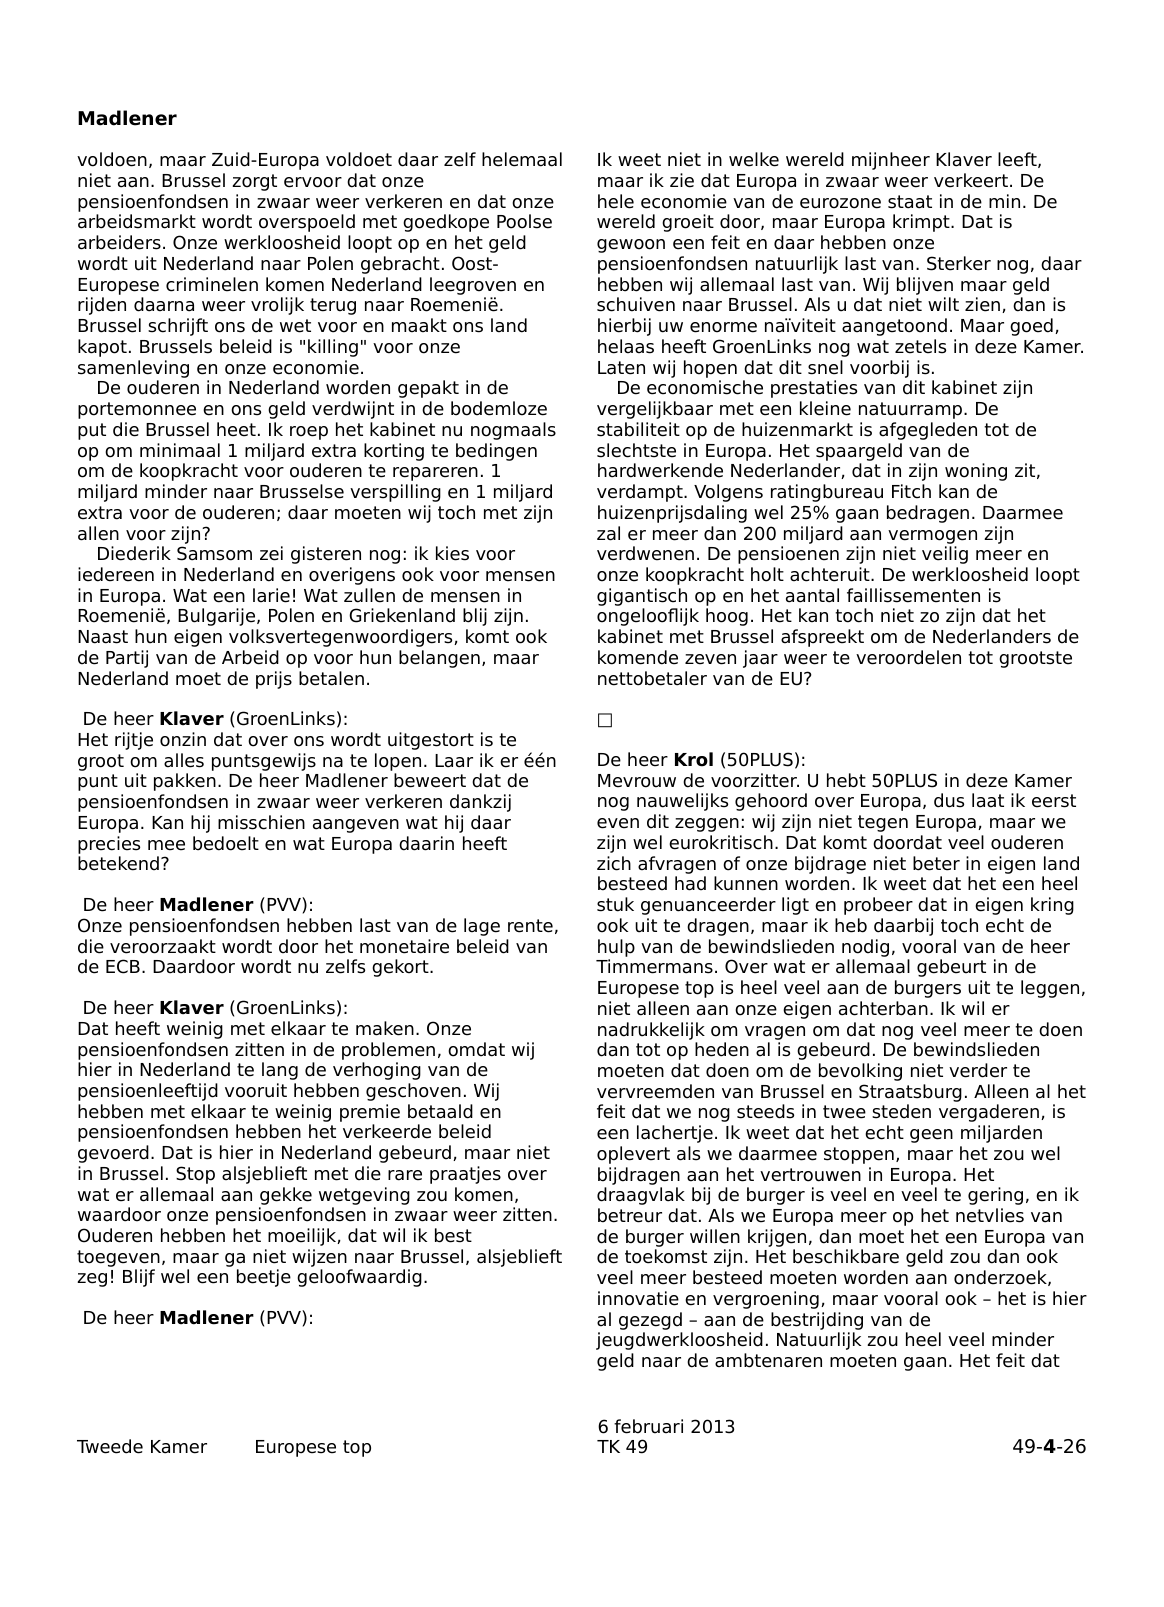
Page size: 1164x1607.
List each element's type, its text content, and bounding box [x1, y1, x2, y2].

text Dat heeft weinig met elkaar te maken. Onze pensioenfondsen zitten in de problemen, omdat wij hier in Nederland te lang de verhoging van de pensioenleeftijd vooruit hebben geschoven. Wij hebben met elkaar te weinig premie betaald en pensioenfondsen hebben het verkeerde beleid gevoerd. Dat is hier in Nederland gebeurd, maar niet in Brussel. Stop alsjeblieft met die rare praatjes over wat er allemaal aan gekke wetgeving zou komen, waardoor onze pensioenfondsen in zwaar weer zitten. Ouderen hebben het moeilijk, dat wil ik best toegeven, maar ga niet wijzen naar Brussel, alsjeblieft zeg! Blijf wel een beetje geloofwaardig. [77, 1019, 567, 1288]
text De heer Madlener (PVV): [77, 1308, 567, 1329]
text De heer Klaver (GroenLinks): [77, 709, 567, 730]
text De heer Klaver (GroenLinks): [77, 998, 567, 1019]
text De economische prestaties van dit kabinet zijn vergelijkbaar met een kleine natuurramp. De stabiliteit op de huizenmarkt is afgegleden tot de slechtste in Europa. Het spaargeld van de hardwerkende Nederlander, dat in zijn woning zit, verdampt. Volgens ratingbureau Fitch kan de huizenprijsdaling wel 25% gaan bedragen. Daarmee zal er meer dan 200 miljard aan vermogen zijn verdwenen. De pensioenen zijn niet veilig meer en onze koopkracht holt achteruit. De werkloosheid loopt gigantisch op en het aantal faillissementen is ongelooflijk hoog. Het kan toch niet zo zijn dat het kabinet met Brussel afspreekt om de Nederlanders de komende zeven jaar weer te veroordelen tot grootste nettobetaler van de EU? [596, 378, 1087, 689]
text voldoen, maar Zuid-Europa voldoet daar zelf helemaal niet aan. Brussel zorgt ervoor dat onze pensioenfondsen in zwaar weer verkeren en dat onze arbeidsmarkt wordt overspoeld met goedkope Poolse arbeiders. Onze werkloosheid loopt op en het geld wordt uit Nederland naar Polen gebracht. Oost-Europese criminelen komen Nederland leegroven en rijden daarna weer vrolijk terug naar Roemenië. Brussel schrijft ons de wet voor en maakt ons land kapot. Brussels beleid is "killing" voor onze samenleving en onze economie. [77, 150, 567, 378]
text De heer Krol (50PLUS): [596, 750, 1087, 771]
text Het rijtje onzin dat over ons wordt uitgestort is te groot om alles puntsgewijs na te lopen. Laar ik er één punt uit pakken. De heer Madlener beweert dat de pensioenfondsen in zwaar weer verkeren dankzij Europa. Kan hij misschien aangeven wat hij daar precies mee bedoelt en wat Europa daarin heeft betekend? [77, 730, 567, 875]
text De ouderen in Nederland worden gepakt in de portemonnee en ons geld verdwijnt in de bodemloze put die Brussel heet. Ik roep het kabinet nu nogmaals op om minimaal 1 miljard extra korting te bedingen om de koopkracht voor ouderen te repareren. 1 miljard minder naar Brusselse verspilling en 1 miljard extra voor de ouderen; daar moeten wij toch met zijn allen voor zijn? [77, 378, 567, 544]
text De heer Madlener (PVV): [77, 895, 567, 916]
text □ [596, 709, 1087, 730]
text Onze pensioenfondsen hebben last van de lage rente, die veroorzaakt wordt door het monetaire beleid van de ECB. Daardoor wordt nu zelfs gekort. [77, 916, 567, 978]
text Diederik Samsom zei gisteren nog: ik kies voor iedereen in Nederland en overigens ook voor mensen in Europa. Wat een larie! Wat zullen de mensen in Roemenië, Bulgarije, Polen en Griekenland blij zijn. Naast hun eigen volksvertegenwoordigers, komt ook de Partij van de Arbeid op voor hun belangen, maar Nederland moet de prijs betalen. [77, 544, 567, 689]
text Mevrouw de voorzitter. U hebt 50PLUS in deze Kamer nog nauwelijks gehoord over Europa, dus laat ik eerst even dit zeggen: wij zijn niet tegen Europa, maar we zijn wel eurokritisch. Dat komt doordat veel ouderen zich afvragen of onze bijdrage niet beter in eigen land besteed had kunnen worden. Ik weet dat het een heel stuk genuanceerder ligt en probeer dat in eigen kring ook uit te dragen, maar ik heb daarbij toch echt de hulp van de bewindslieden nodig, vooral van de heer Timmermans. Over wat er allemaal gebeurt in de Europese top is heel veel aan de burgers uit te leggen, niet alleen aan onze eigen achterban. Ik wil er nadrukkelijk om vragen om dat nog veel meer te doen dan tot op heden al is gebeurd. De bewindslieden moeten dat doen om de bevolking niet verder te vervreemden van Brussel en Straatsburg. Alleen al het feit dat we nog steeds in twee steden vergaderen, is een lachertje. Ik weet dat het echt geen miljarden oplevert als we daarmee stoppen, maar het zou wel bijdragen aan het vertrouwen in Europa. Het draagvlak bij de burger is veel en veel te gering, en ik betreur dat. Als we Europa meer op het netvlies van de burger willen krijgen, dan moet het een Europa van de toekomst zijn. Het beschikbare geld zou dan ook veel meer besteed moeten worden aan onderzoek, innovatie en vergroening, maar vooral ook – het is hier al gezegd – aan de bestrijding van de jeugdwerkloosheid. Natuurlijk zou heel veel minder geld naar de ambtenaren moeten gaan. Het feit dat [596, 771, 1087, 1372]
text Ik weet niet in welke wereld mijnheer Klaver leeft, maar ik zie dat Europa in zwaar weer verkeert. De hele economie van de eurozone staat in de min. De wereld groeit door, maar Europa krimpt. Dat is gewoon een feit en daar hebben onze pensioenfondsen natuurlijk last van. Sterker nog, daar hebben wij allemaal last van. Wij blijven maar geld schuiven naar Brussel. Als u dat niet wilt zien, dan is hierbij uw enorme naïviteit aangetoond. Maar goed, helaas heeft GroenLinks nog wat zetels in deze Kamer. Laten wij hopen dat dit snel voorbij is. [596, 150, 1087, 378]
